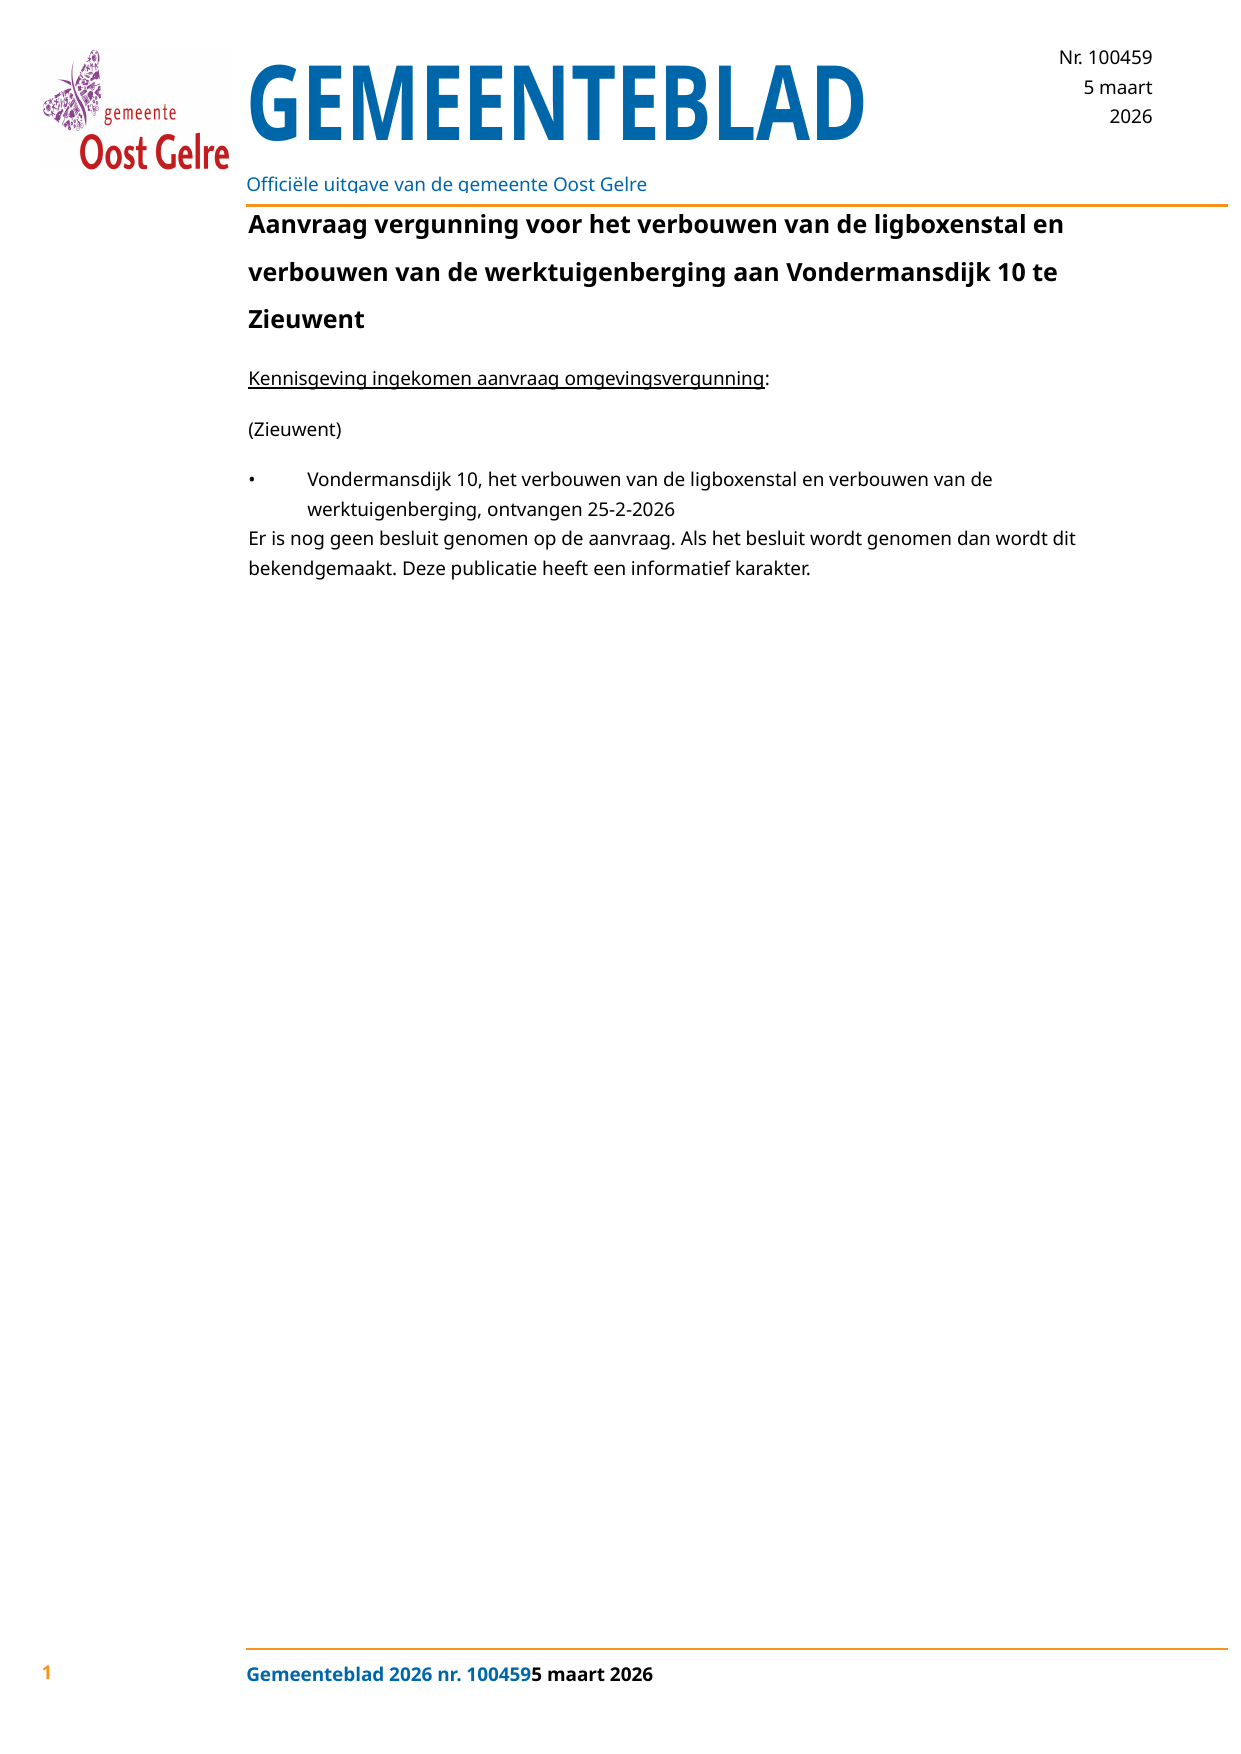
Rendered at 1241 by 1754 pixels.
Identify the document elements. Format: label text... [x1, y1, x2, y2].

text (Zieuwent) [248, 416, 1152, 442]
picture [41, 47, 231, 172]
text Aanvraag vergunning voor het verbouwen van de ligboxenstal en verbouwen van de werktuigenberging aan Vondermansdijk 10 te Zieuwent [248, 207, 1152, 336]
text Kennisgeving ingekomen aanvraag omgevingsvergunning: [248, 366, 1152, 391]
text Er is nog geen besluit genomen op de aanvraag. Als het besluit wordt genomen dan wordt dit bekendgemaakt. Deze publicatie heeft een informatief karakter. [248, 526, 1152, 581]
list Vondermansdijk 10, het verbouwen van de ligboxenstal en verbouwen van de werktuigenberging, ontvangen 25-2-2026 [248, 466, 1152, 522]
